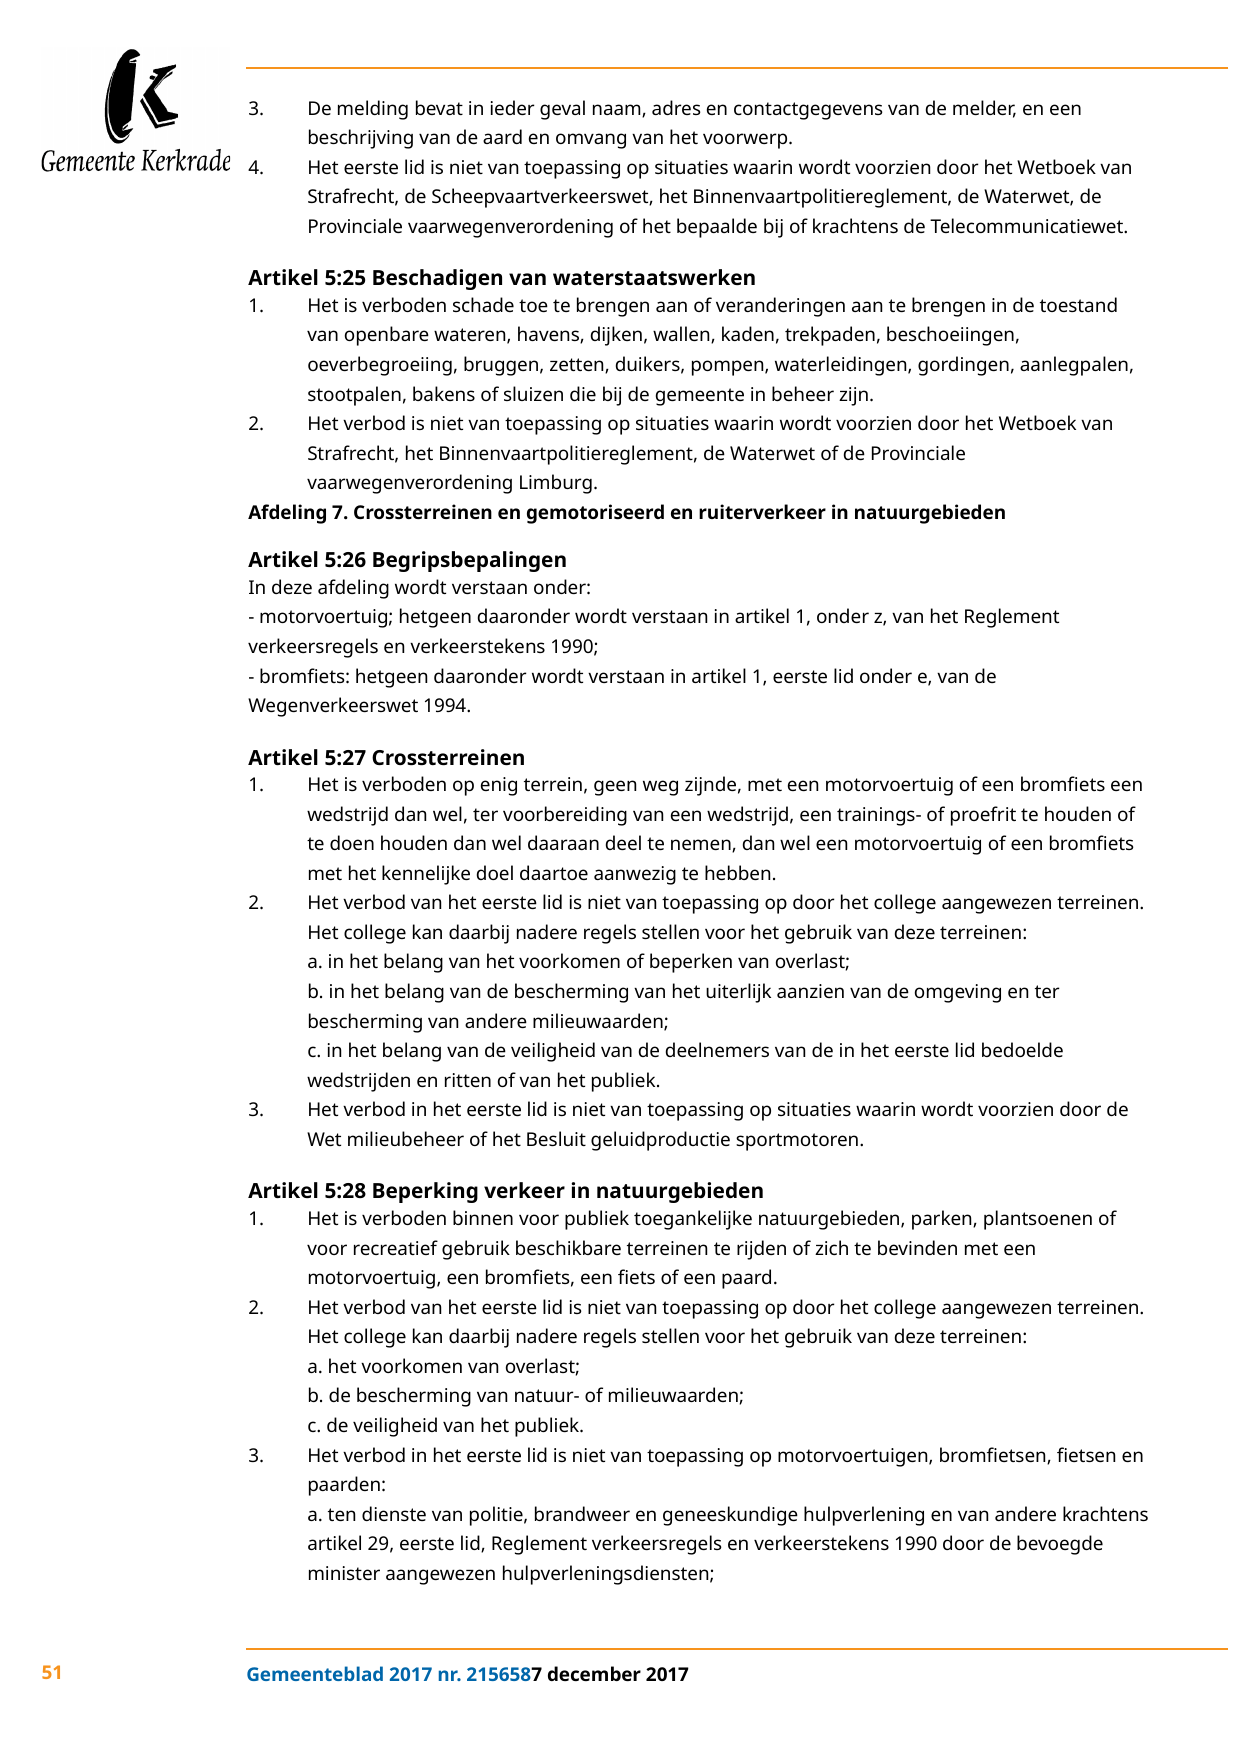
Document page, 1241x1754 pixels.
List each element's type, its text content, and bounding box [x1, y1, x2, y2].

list Het verbod in het eerste lid is niet van toepassing op motorvoertuigen, bromfietsen, fietsen en paarden: [248, 1442, 1152, 1497]
list a. in het belang van het voorkomen of beperken van overlast; [248, 949, 1152, 974]
text Artikel 5:28 Beperking verkeer in natuurgebieden [248, 1177, 1152, 1205]
list c. de veiligheid van het publiek. [248, 1412, 1152, 1438]
text Artikel 5:25 Beschadigen van waterstaatswerken [248, 263, 1152, 292]
list Het verbod in het eerste lid is niet van toepassing op situaties waarin wordt voorzien door de Wet milieubeheer of het Besluit geluidproductie sportmotoren. [248, 1097, 1152, 1152]
list b. in het belang van de bescherming van het uiterlijk aanzien van de omgeving en ter bescherming van andere milieuwaarden; [248, 978, 1152, 1034]
list a. ten dienste van politie, brandweer en geneeskundige hulpverlening en van andere krachtens artikel 29, eerste lid, Reglement verkeersregels en verkeerstekens 1990 door de bevoegde minister aangewezen hulpverleningsdiensten; [248, 1501, 1152, 1586]
list a. het voorkomen van overlast; [248, 1353, 1152, 1379]
picture [41, 47, 231, 172]
text In deze afdeling wordt verstaan onder: [248, 574, 1152, 600]
text Artikel 5:27 Crossterreinen [248, 743, 1152, 771]
list De melding bevat in ieder geval naam, adres en contactgegevens van de melder, en een beschrijving van de aard en omvang van het voorwerp. [248, 95, 1152, 150]
list Het verbod van het eerste lid is niet van toepassing op door het college aangewezen terreinen. Het college kan daarbij nadere regels stellen voor het gebruik van deze terreinen: [248, 1294, 1152, 1349]
list Het eerste lid is niet van toepassing op situaties waarin wordt voorzien door het Wetboek van Strafrecht, de Scheepvaartverkeerswet, het Binnenvaartpolitiereglement, de Waterwet, de Provinciale vaarwegenverordening of het bepaalde bij of krachtens de Telecommunicatiewet. [248, 154, 1152, 239]
list Het is verboden binnen voor publiek toegankelijke natuurgebieden, parken, plantsoenen of voor recreatief gebruik beschikbare terreinen te rijden of zich te bevinden met een motorvoertuig, een bromfiets, een fiets of een paard. [248, 1205, 1152, 1290]
text Afdeling 7. Crossterreinen en gemotoriseerd en ruiterverkeer in natuurgebieden [248, 499, 1152, 525]
list Het is verboden op enig terrein, geen weg zijnde, met een motorvoertuig of een bromfiets een wedstrijd dan wel, ter voorbereiding van een wedstrijd, een trainings- of proefrit te houden of te doen houden dan wel daaraan deel te nemen, dan wel een motorvoertuig of een bromfiets met het kennelijke doel daartoe aanwezig te hebben. [248, 771, 1152, 886]
text - bromfiets: hetgeen daaronder wordt verstaan in artikel 1, eerste lid onder e, van de Wegenverkeerswet 1994. [248, 663, 1152, 718]
list b. de bescherming van natuur- of milieuwaarden; [248, 1383, 1152, 1408]
list Het verbod is niet van toepassing op situaties waarin wordt voorzien door het Wetboek van Strafrecht, het Binnenvaartpolitiereglement, de Waterwet of de Provinciale vaarwegenverordening Limburg. [248, 410, 1152, 495]
list c. in het belang van de veiligheid van de deelnemers van de in het eerste lid bedoelde wedstrijden en ritten of van het publiek. [248, 1037, 1152, 1093]
list Het is verboden schade toe te brengen aan of veranderingen aan te brengen in de toestand van openbare wateren, havens, dijken, wallen, kaden, trekpaden, beschoeiingen, oeverbegroeiing, bruggen, zetten, duikers, pompen, waterleidingen, gordingen, aanlegpalen, stootpalen, bakens of sluizen die bij de gemeente in beheer zijn. [248, 292, 1152, 406]
text - motorvoertuig; hetgeen daaronder wordt verstaan in artikel 1, onder z, van het Reglement verkeersregels en verkeerstekens 1990; [248, 604, 1152, 659]
list Het verbod van het eerste lid is niet van toepassing op door het college aangewezen terreinen. Het college kan daarbij nadere regels stellen voor het gebruik van deze terreinen: [248, 889, 1152, 945]
text Artikel 5:26 Begripsbepalingen [248, 546, 1152, 574]
